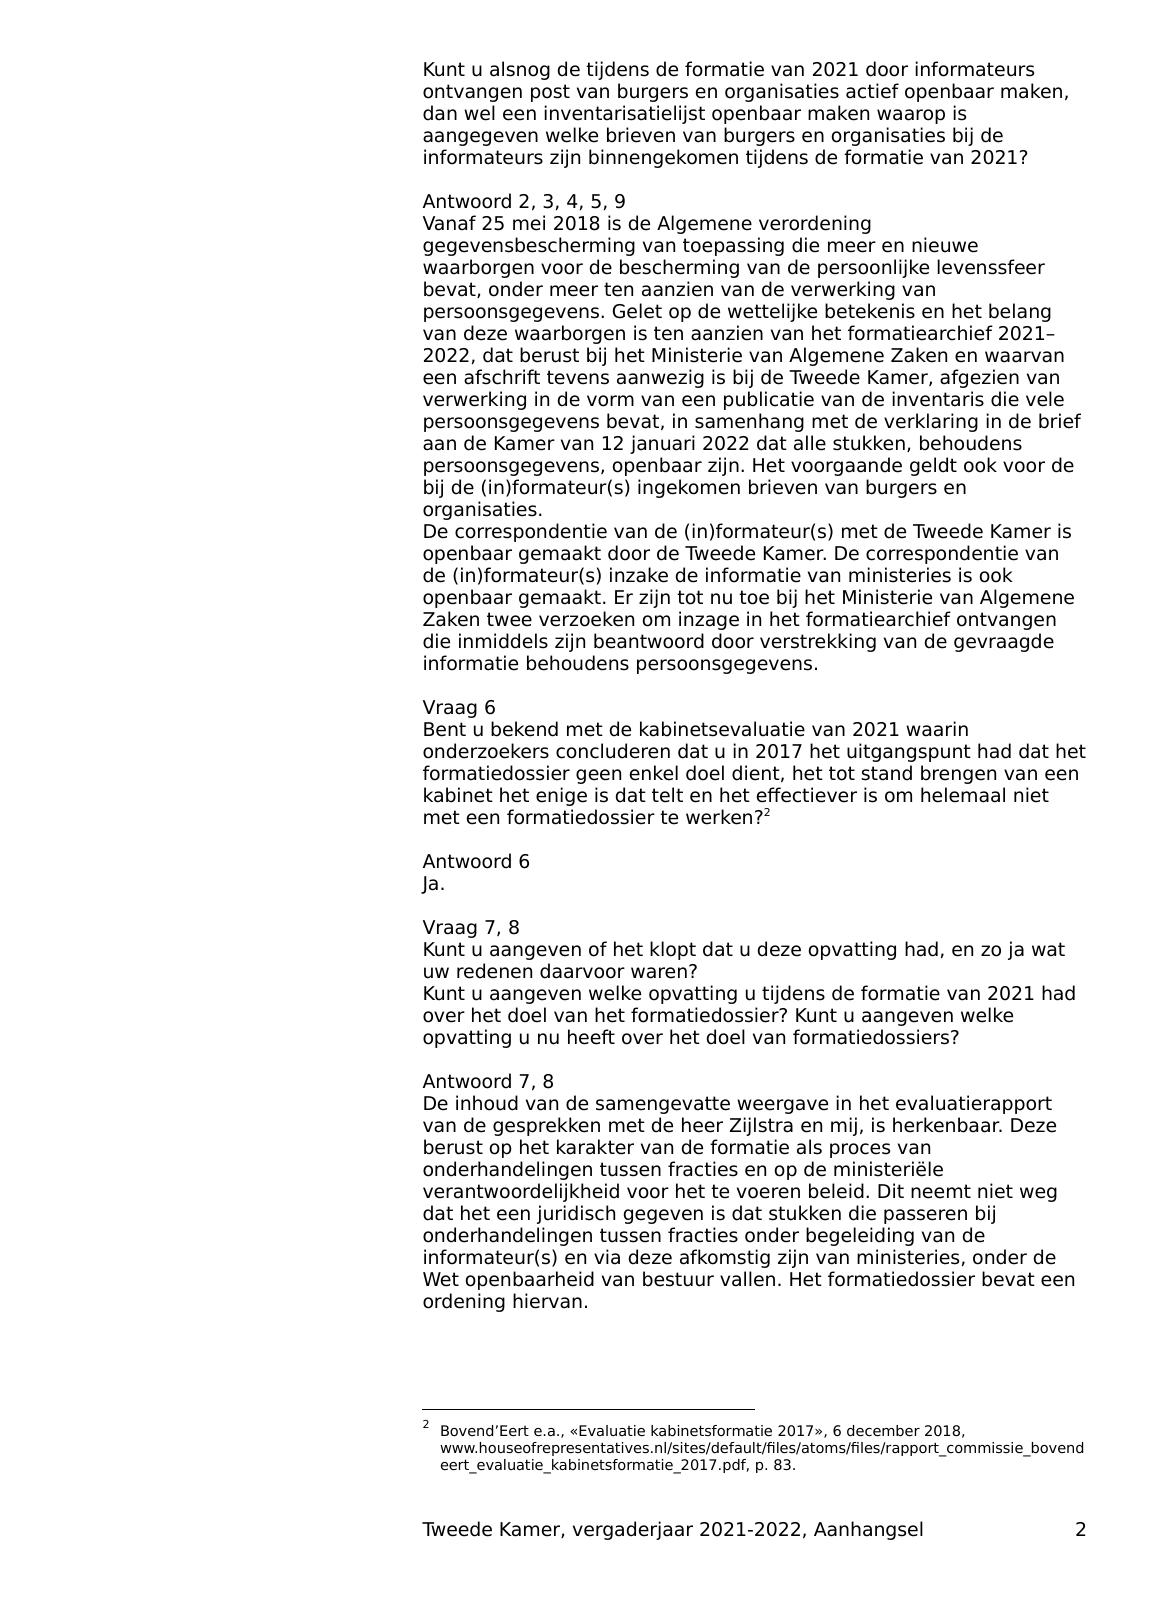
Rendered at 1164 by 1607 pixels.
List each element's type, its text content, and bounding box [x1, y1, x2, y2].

text Vanaf 25 mei 2018 is de Algemene verordening gegevensbescherming van toepassing die meer en nieuwe waarborgen voor de bescherming van de persoonlijke levenssfeer bevat, onder meer ten aanzien van de verwerking van persoonsgegevens. Gelet op de wettelijke betekenis en het belang van deze waarborgen is ten aanzien van het formatiearchief 2021–2022, dat berust bij het Ministerie van Algemene Zaken en waarvan een afschrift tevens aanwezig is bij de Tweede Kamer, afgezien van verwerking in de vorm van een publicatie van de inventaris die vele persoonsgegevens bevat, in samenhang met de verklaring in de brief aan de Kamer van 12 januari 2022 dat alle stukken, behoudens persoonsgegevens, openbaar zijn. Het voorgaande geldt ook voor de bij de (in)formateur(s) ingekomen brieven van burgers en organisaties. [422, 213, 1087, 521]
text De correspondentie van de (in)formateur(s) met de Tweede Kamer is openbaar gemaakt door de Tweede Kamer. De correspondentie van de (in)formateur(s) inzake de informatie van ministeries is ook openbaar gemaakt. Er zijn tot nu toe bij het Ministerie van Algemene Zaken twee verzoeken om inzage in het formatiearchief ontvangen die inmiddels zijn beantwoord door verstrekking van de gevraagde informatie behoudens persoonsgegevens. [422, 521, 1087, 675]
text Vraag 6 [422, 697, 1087, 719]
text Vraag 7, 8 [422, 917, 1087, 939]
text Kunt u alsnog de tijdens de formatie van 2021 door informateurs ontvangen post van burgers en organisaties actief openbaar maken, dan wel een inventarisatielijst openbaar maken waarop is aangegeven welke brieven van burgers en organisaties bij de informateurs zijn binnengekomen tijdens de formatie van 2021? [422, 59, 1087, 169]
text Ja. [422, 873, 1087, 895]
text Kunt u aangeven welke opvatting u tijdens de formatie van 2021 had over het doel van het formatiedossier? Kunt u aangeven welke opvatting u nu heeft over het doel van formatiedossiers? [422, 983, 1087, 1049]
text Antwoord 7, 8 [422, 1071, 1087, 1093]
text De inhoud van de samengevatte weergave in het evaluatierapport van de gesprekken met de heer Zijlstra en mij, is herkenbaar. Deze berust op het karakter van de formatie als proces van onderhandelingen tussen fracties en op de ministeriële verantwoordelijkheid voor het te voeren beleid. Dit neemt niet weg dat het een juridisch gegeven is dat stukken die passeren bij onderhandelingen tussen fracties onder begeleiding van de informateur(s) en via deze afkomstig zijn van ministeries, onder de Wet openbaarheid van bestuur vallen. Het formatiedossier bevat een ordening hiervan. [422, 1093, 1087, 1313]
text Kunt u aangeven of het klopt dat u deze opvatting had, en zo ja wat uw redenen daarvoor waren? [422, 939, 1087, 983]
text Bovend’Eert e.a., «Evaluatie kabinetsformatie 2017», 6 december 2018, www.houseofrepresentatives.nl/sites/default/files/atoms/files/rapport_commissie_bovendeert_evaluatie_kabinetsformatie_2017.pdf, p. 83. [422, 1418, 1087, 1474]
text Antwoord 2, 3, 4, 5, 9 [422, 191, 1087, 213]
text Antwoord 6 [422, 851, 1087, 873]
text Bent u bekend met de kabinetsevaluatie van 2021 waarin onderzoekers concluderen dat u in 2017 het uitgangspunt had dat het formatiedossier geen enkel doel dient, het tot stand brengen van een kabinet het enige is dat telt en het effectiever is om helemaal niet met een formatiedossier te werken? [422, 719, 1087, 829]
